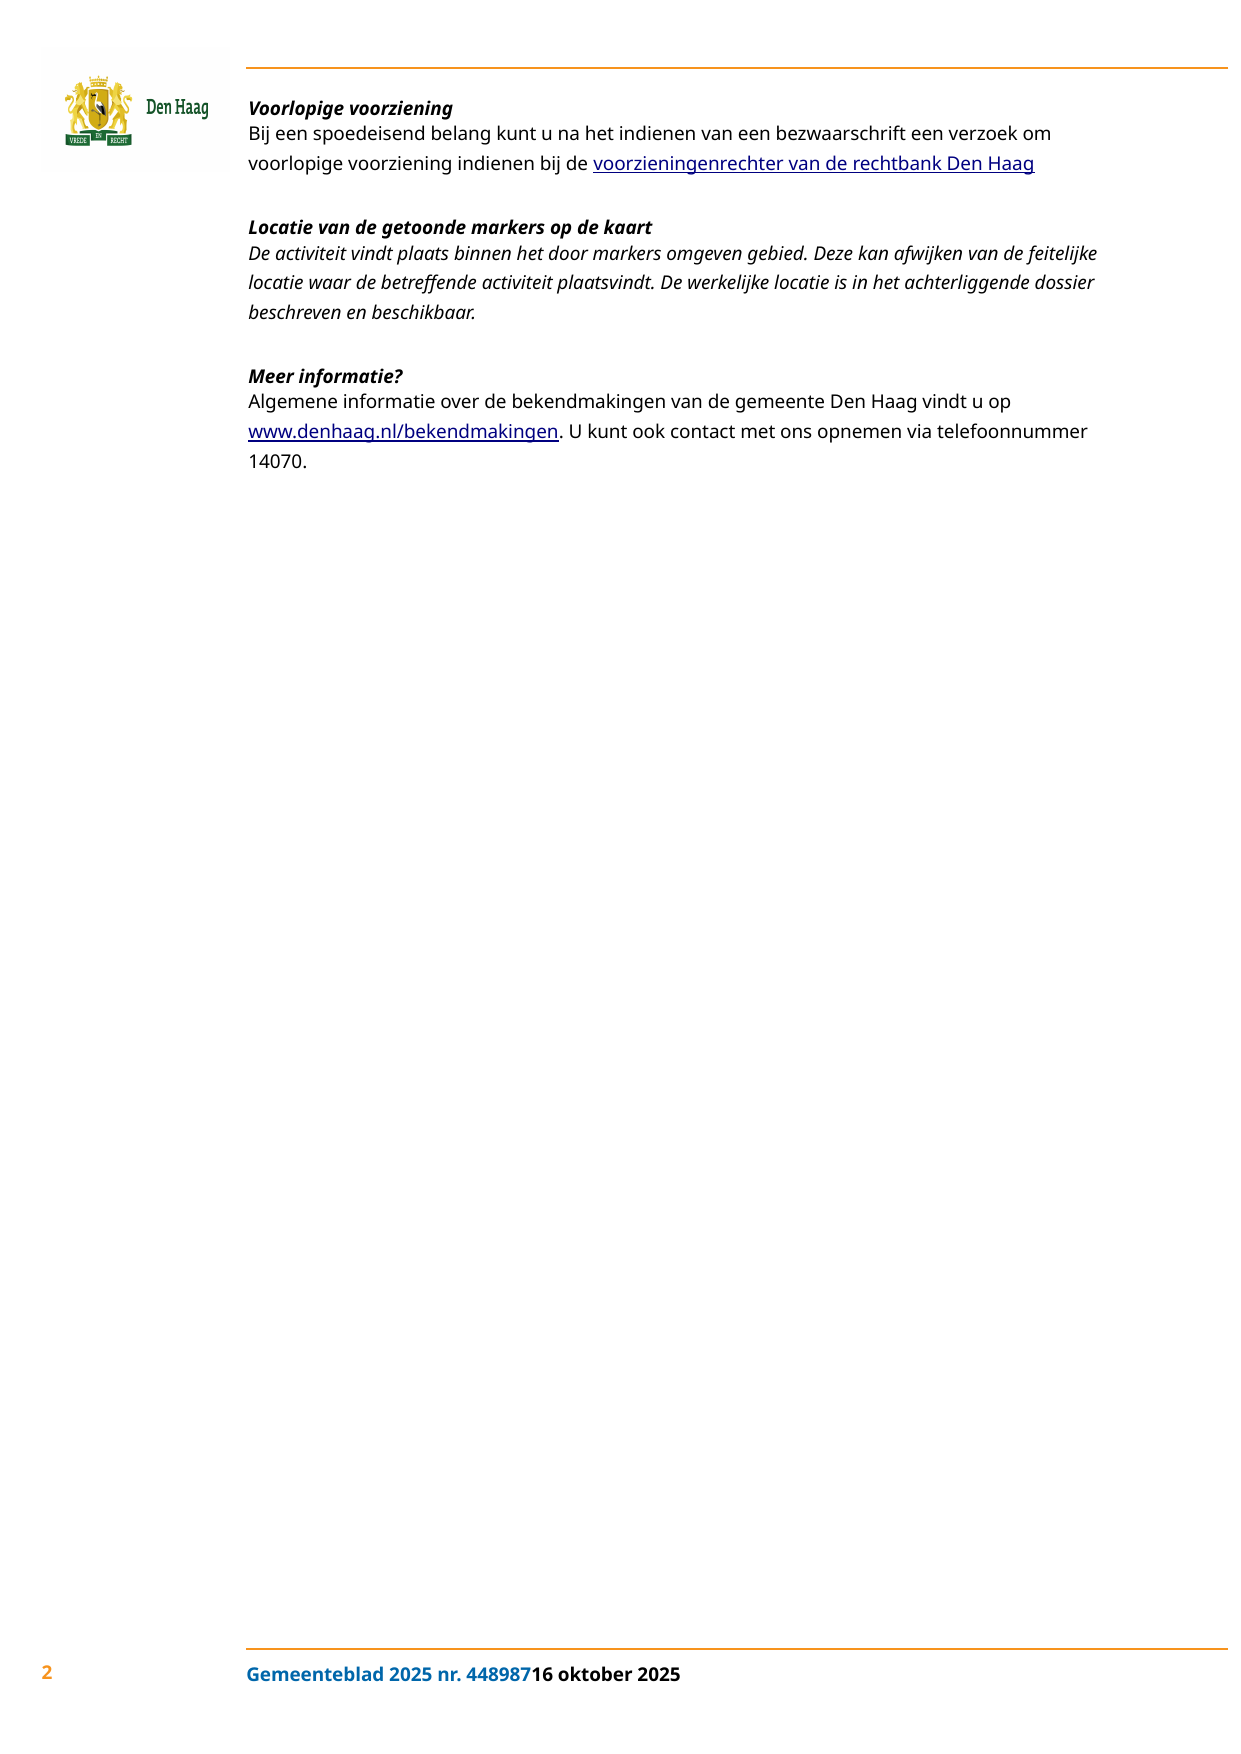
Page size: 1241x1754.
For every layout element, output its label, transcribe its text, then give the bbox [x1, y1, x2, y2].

text Locatie van de getoonde markers op de kaart [248, 214, 1152, 240]
text Bij een spoedeisend belang kunt u na het indienen van een bezwaarschrift een verzoek om voorlopige voorziening indienen bij de voorzieningenrechter van de rechtbank Den Haag [248, 121, 1152, 176]
text Algemene informatie over de bekendmakingen van de gemeente Den Haag vindt u op www.denhaag.nl/bekendmakingen. U kunt ook contact met ons opnemen via telefoonnummer 14070. [248, 389, 1152, 473]
text Meer informatie? [248, 363, 1152, 389]
text Voorlopige voorziening [248, 95, 1152, 121]
text De activiteit vindt plaats binnen het door markers omgeven gebied. Deze kan afwijken van de feitelijke locatie waar de betreffende activiteit plaatsvindt. De werkelijke locatie is in het achterliggende dossier beschreven en beschikbaar. [248, 240, 1152, 325]
picture [41, 47, 231, 172]
